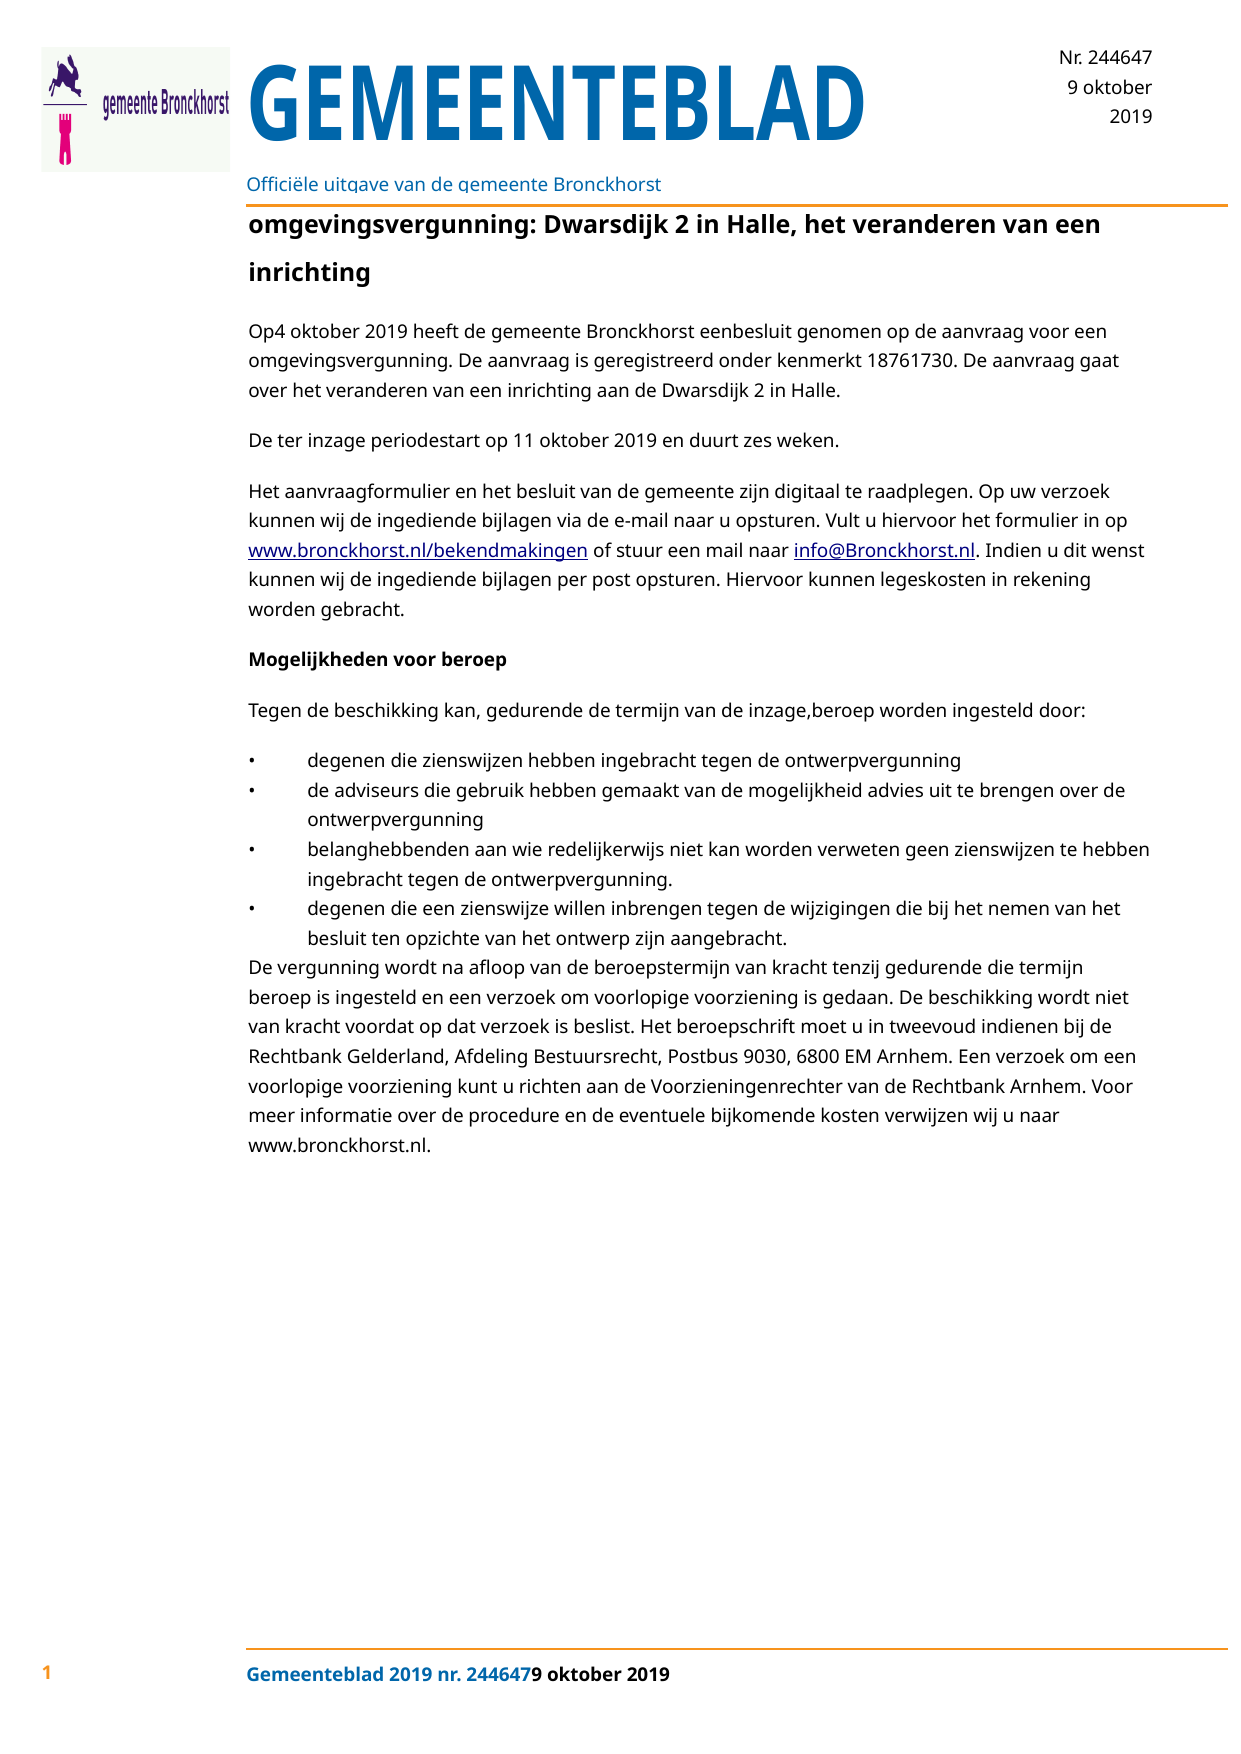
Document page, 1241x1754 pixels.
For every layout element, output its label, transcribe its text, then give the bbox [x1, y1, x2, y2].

list degenen die een zienswijze willen inbrengen tegen de wijzigingen die bij het nemen van het besluit ten opzichte van het ontwerp zijn aangebracht. [248, 895, 1152, 951]
list degenen die zienswijzen hebben ingebracht tegen de ontwerpvergunning [248, 747, 1152, 773]
picture [41, 47, 231, 172]
list belanghebbenden aan wie redelijkerwijs niet kan worden verweten geen zienswijzen te hebben ingebracht tegen de ontwerpvergunning. [248, 836, 1152, 892]
text Mogelijkheden voor beroep [248, 647, 1152, 672]
text Tegen de beschikking kan, gedurende de termijn van de inzage,beroep worden ingesteld door: [248, 697, 1152, 723]
text omgevingsvergunning: Dwarsdijk 2 in Halle, het veranderen van een inrichting [248, 207, 1152, 288]
text De vergunning wordt na afloop van de beroepstermijn van kracht tenzij gedurende die termijn beroep is ingesteld en een verzoek om voorlopige voorziening is gedaan. De beschikking wordt niet van kracht voordat op dat verzoek is beslist. Het beroepschrift moet u in tweevoud indienen bij de Rechtbank Gelderland, Afdeling Bestuursrecht, Postbus 9030, 6800 EM Arnhem. Een verzoek om een voorlopige voorziening kunt u richten aan de Voorzieningenrechter van de Rechtbank Arnhem. Voor meer informatie over de procedure en de eventuele bijkomende kosten verwijzen wij u naar www.bronckhorst.nl. [248, 954, 1152, 1158]
text Op4 oktober 2019 heeft de gemeente Bronckhorst eenbesluit genomen op de aanvraag voor een omgevingsvergunning. De aanvraag is geregistreerd onder kenmerkt 18761730. De aanvraag gaat over het veranderen van een inrichting aan de Dwarsdijk 2 in Halle. [248, 318, 1152, 403]
list de adviseurs die gebruik hebben gemaakt van de mogelijkheid advies uit te brengen over de ontwerpvergunning [248, 777, 1152, 832]
text De ter inzage periodestart op 11 oktober 2019 en duurt zes weken. [248, 427, 1152, 453]
text Het aanvraagformulier en het besluit van de gemeente zijn digitaal te raadplegen. Op uw verzoek kunnen wij de ingediende bijlagen via de e-mail naar u opsturen. Vult u hiervoor het formulier in op www.bronckhorst.nl/bekendmakingen of stuur een mail naar info@Bronckhorst.nl. Indien u dit wenst kunnen wij de ingediende bijlagen per post opsturen. Hiervoor kunnen legeskosten in rekening worden gebracht. [248, 478, 1152, 622]
